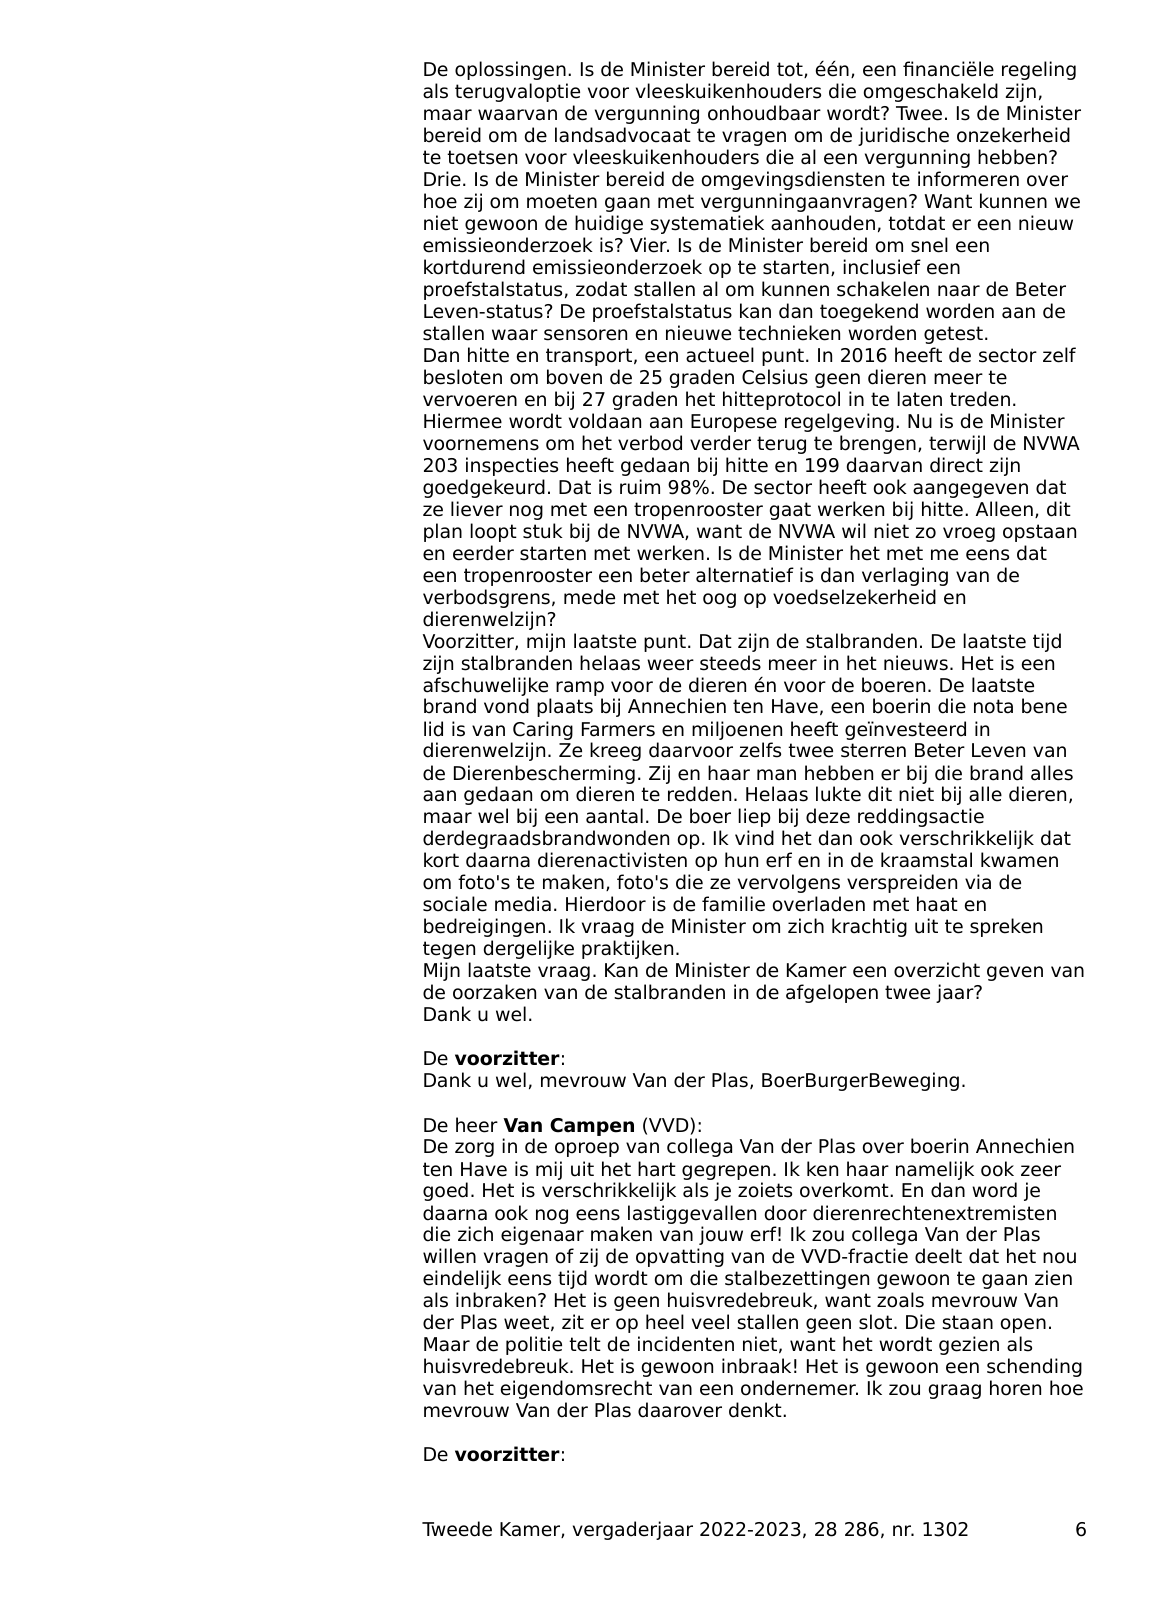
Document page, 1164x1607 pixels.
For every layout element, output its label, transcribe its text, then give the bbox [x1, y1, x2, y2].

text Mijn laatste vraag. Kan de Minister de Kamer een overzicht geven van de oorzaken van de stalbranden in de afgelopen twee jaar? [422, 960, 1087, 1004]
text De zorg in de oproep van collega Van der Plas over boerin Annechien ten Have is mij uit het hart gegrepen. Ik ken haar namelijk ook zeer goed. Het is verschrikkelijk als je zoiets overkomt. En dan word je daarna ook nog eens lastiggevallen door dierenrechtenextremisten die zich eigenaar maken van jouw erf! Ik zou collega Van der Plas willen vragen of zij de opvatting van de VVD-fractie deelt dat het nou eindelijk eens tijd wordt om die stalbezettingen gewoon te gaan zien als inbraken? Het is geen huisvredebreuk, want zoals mevrouw Van der Plas weet, zit er op heel veel stallen geen slot. Die staan open. Maar de politie telt de incidenten niet, want het wordt gezien als huisvredebreuk. Het is gewoon inbraak! Het is gewoon een schending van het eigendomsrecht van een ondernemer. Ik zou graag horen hoe mevrouw Van der Plas daarover denkt. [422, 1136, 1087, 1422]
text De heer Van Campen (VVD): [422, 1114, 1087, 1136]
text De voorzitter: [422, 1048, 1087, 1070]
text Dan hitte en transport, een actueel punt. In 2016 heeft de sector zelf besloten om boven de 25 graden Celsius geen dieren meer te vervoeren en bij 27 graden het hitteprotocol in te laten treden. Hiermee wordt voldaan aan Europese regelgeving. Nu is de Minister voornemens om het verbod verder terug te brengen, terwijl de NVWA 203 inspecties heeft gedaan bij hitte en 199 daarvan direct zijn goedgekeurd. Dat is ruim 98%. De sector heeft ook aangegeven dat ze liever nog met een tropenrooster gaat werken bij hitte. Alleen, dit plan loopt stuk bij de NVWA, want de NVWA wil niet zo vroeg opstaan en eerder starten met werken. Is de Minister het met me eens dat een tropenrooster een beter alternatief is dan verlaging van de verbodsgrens, mede met het oog op voedselzekerheid en dierenwelzijn? [422, 345, 1087, 631]
text De voorzitter: [422, 1444, 1087, 1466]
text De oplossingen. Is de Minister bereid tot, één, een financiële regeling als terugvaloptie voor vleeskuikenhouders die omgeschakeld zijn, maar waarvan de vergunning onhoudbaar wordt? Twee. Is de Minister bereid om de landsadvocaat te vragen om de juridische onzekerheid te toetsen voor vleeskuikenhouders die al een vergunning hebben? Drie. Is de Minister bereid de omgevingsdiensten te informeren over hoe zij om moeten gaan met vergunningaanvragen? Want kunnen we niet gewoon de huidige systematiek aanhouden, totdat er een nieuw emissieonderzoek is? Vier. Is de Minister bereid om snel een kortdurend emissieonderzoek op te starten, inclusief een proefstalstatus, zodat stallen al om kunnen schakelen naar de Beter Leven-status? De proefstalstatus kan dan toegekend worden aan de stallen waar sensoren en nieuwe technieken worden getest. [422, 59, 1087, 345]
text Dank u wel, mevrouw Van der Plas, BoerBurgerBeweging. [422, 1070, 1087, 1092]
text Voorzitter, mijn laatste punt. Dat zijn de stalbranden. De laatste tijd zijn stalbranden helaas weer steeds meer in het nieuws. Het is een afschuwelijke ramp voor de dieren én voor de boeren. De laatste brand vond plaats bij Annechien ten Have, een boerin die nota bene lid is van Caring Farmers en miljoenen heeft geïnvesteerd in dierenwelzijn. Ze kreeg daarvoor zelfs twee sterren Beter Leven van de Dierenbescherming. Zij en haar man hebben er bij die brand alles aan gedaan om dieren te redden. Helaas lukte dit niet bij alle dieren, maar wel bij een aantal. De boer liep bij deze reddingsactie derdegraadsbrandwonden op. Ik vind het dan ook verschrikkelijk dat kort daarna dierenactivisten op hun erf en in de kraamstal kwamen om foto's te maken, foto's die ze vervolgens verspreiden via de sociale media. Hierdoor is de familie overladen met haat en bedreigingen. Ik vraag de Minister om zich krachtig uit te spreken tegen dergelijke praktijken. [422, 631, 1087, 960]
text Dank u wel. [422, 1004, 1087, 1026]
